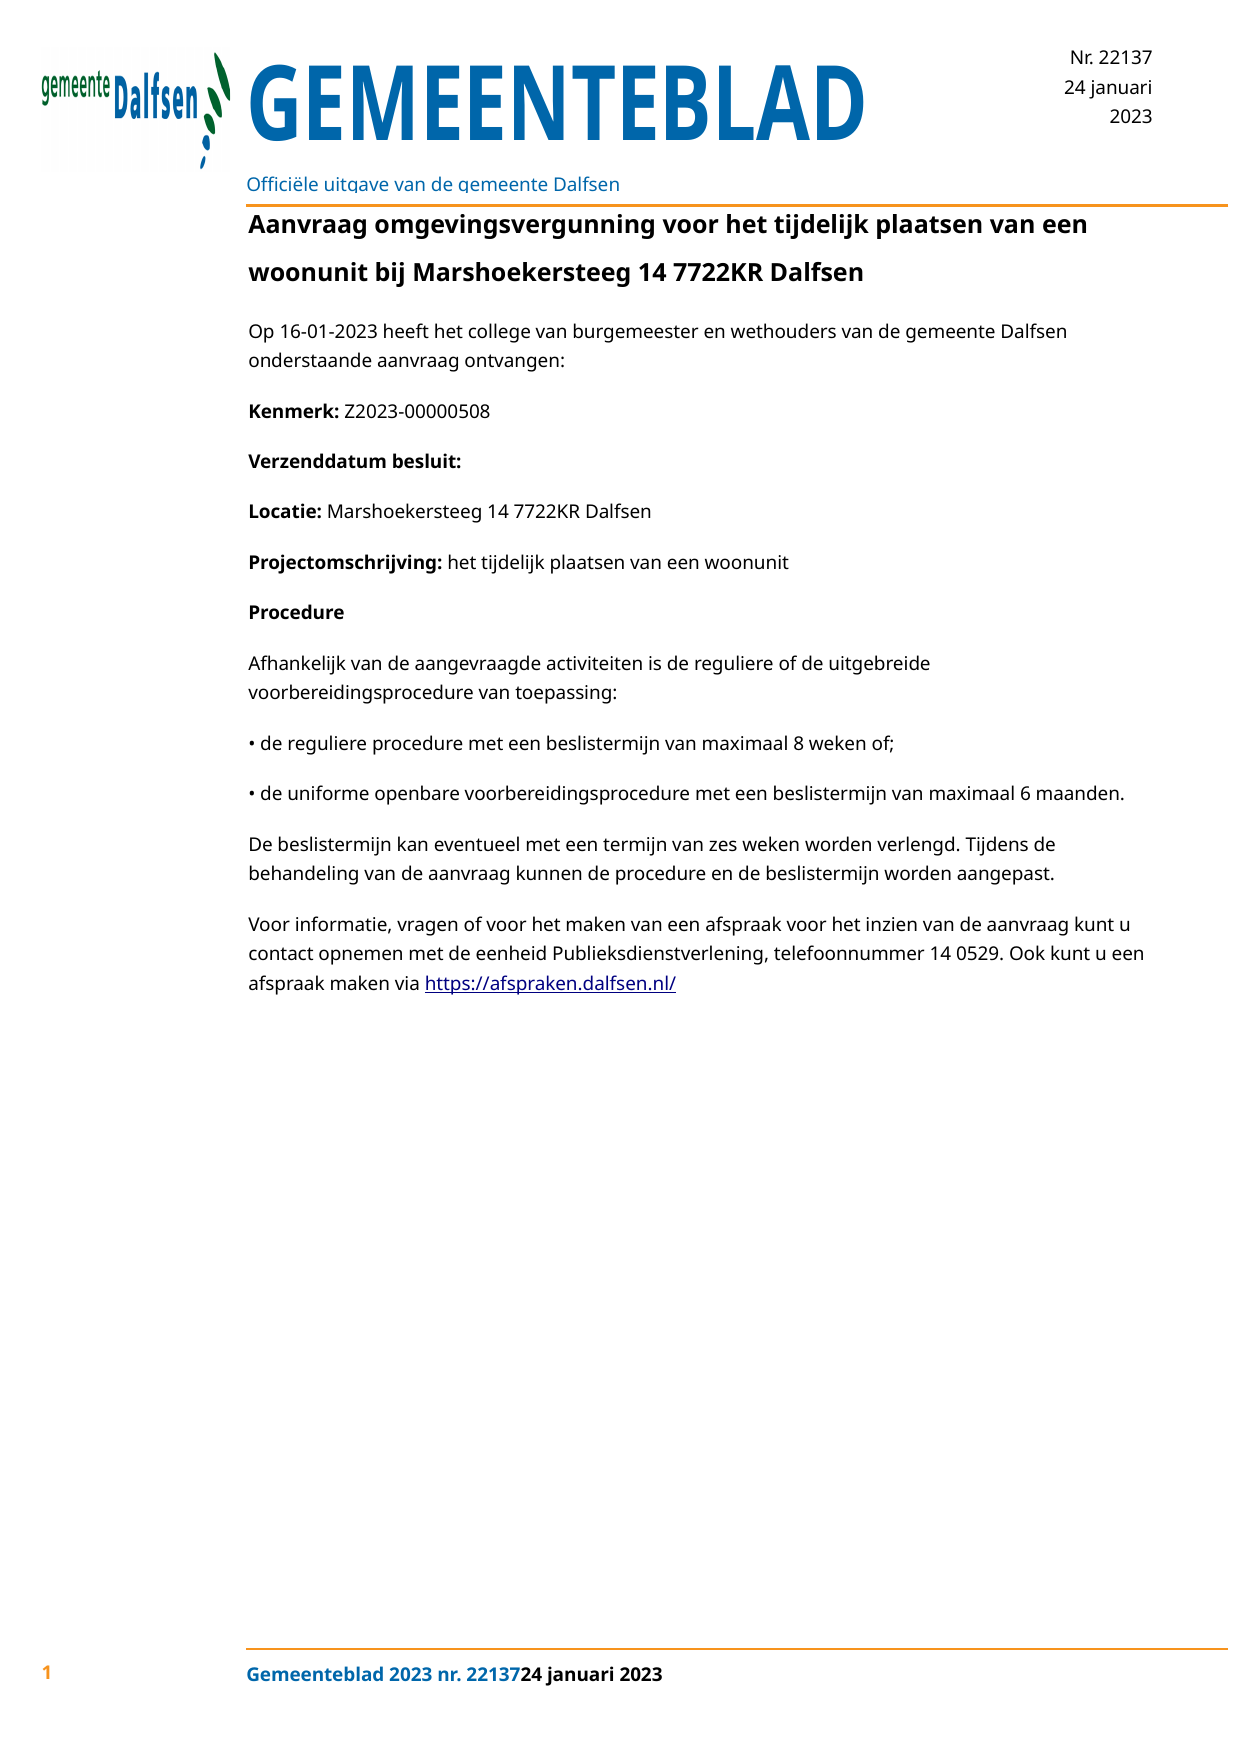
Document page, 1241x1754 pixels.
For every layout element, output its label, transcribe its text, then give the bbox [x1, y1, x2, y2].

text Projectomschrijving: het tijdelijk plaatsen van een woonunit [248, 549, 1152, 575]
text Procedure [248, 599, 1152, 625]
text De beslistermijn kan eventueel met een termijn van zes weken worden verlengd. Tijdens de behandeling van de aanvraag kunnen de procedure en de beslistermijn worden aangepast. [248, 831, 1152, 886]
text Kenmerk: Z2023-00000508 [248, 398, 1152, 424]
text Afhankelijk van de aangevraagde activiteiten is de reguliere of de uitgebreide voorbereidingsprocedure van toepassing: [248, 650, 1152, 705]
text • de reguliere procedure met een beslistermijn van maximaal 8 weken of; [248, 730, 1152, 756]
text Aanvraag omgevingsvergunning voor het tijdelijk plaatsen van een woonunit bij Marshoekersteeg 14 7722KR Dalfsen [248, 207, 1152, 288]
picture [41, 47, 231, 172]
text Locatie: Marshoekersteeg 14 7722KR Dalfsen [248, 499, 1152, 524]
text • de uniforme openbare voorbereidingsprocedure met een beslistermijn van maximaal 6 maanden. [248, 780, 1152, 806]
text Verzenddatum besluit: [248, 448, 1152, 474]
text Op 16-01-2023 heeft het college van burgemeester en wethouders van de gemeente Dalfsen onderstaande aanvraag ontvangen: [248, 318, 1152, 373]
text Voor informatie, vragen of voor het maken van een afspraak voor het inzien van de aanvraag kunt u contact opnemen met de eenheid Publieksdienstverlening, telefoonnummer 14 0529. Ook kunt u een afspraak maken via https://afspraken.dalfsen.nl/ [248, 911, 1152, 996]
